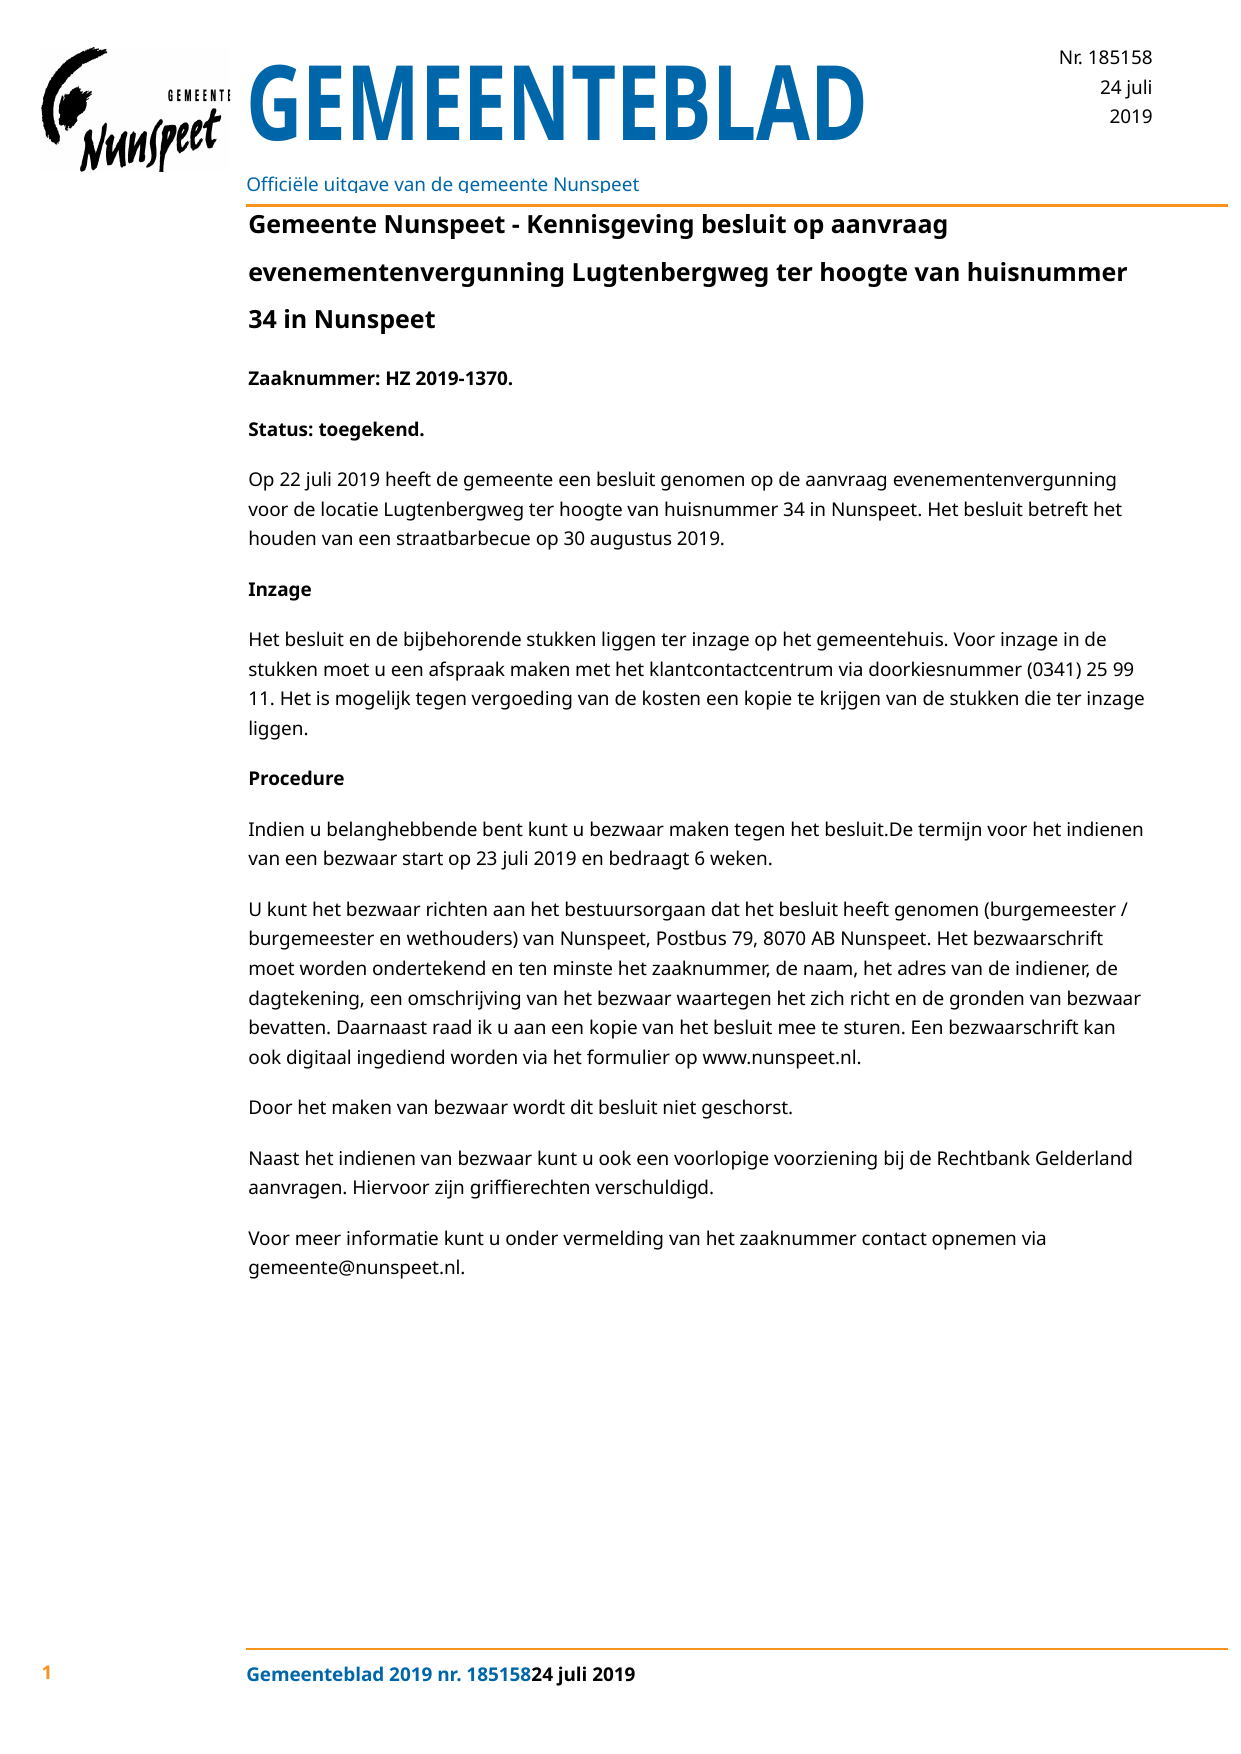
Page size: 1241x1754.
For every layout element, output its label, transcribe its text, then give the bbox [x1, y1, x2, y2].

text Op 22 juli 2019 heeft de gemeente een besluit genomen op de aanvraag evenementenvergunning voor de locatie Lugtenbergweg ter hoogte van huisnummer 34 in Nunspeet. Het besluit betreft het houden van een straatbarbecue op 30 augustus 2019. [248, 466, 1152, 551]
text Inzage [248, 576, 1152, 602]
text Indien u belanghebbende bent kunt u bezwaar maken tegen het besluit.De termijn voor het indienen van een bezwaar start op 23 juli 2019 en bedraagt 6 weken. [248, 816, 1152, 871]
text Naast het indienen van bezwaar kunt u ook een voorlopige voorziening bij de Rechtbank Gelderland aanvragen. Hiervoor zijn griffierechten verschuldigd. [248, 1145, 1152, 1200]
text Procedure [248, 766, 1152, 791]
text Voor meer informatie kunt u onder vermelding van het zaaknummer contact opnemen via gemeente@nunspeet.nl. [248, 1225, 1152, 1280]
text U kunt het bezwaar richten aan het bestuursorgaan dat het besluit heeft genomen (burgemeester / burgemeester en wethouders) van Nunspeet, Postbus 79, 8070 AB Nunspeet. Het bezwaarschrift moet worden ondertekend en ten minste het zaaknummer, de naam, het adres van de indiener, de dagtekening, een omschrijving van het bezwaar waartegen het zich richt en de gronden van bezwaar bevatten. Daarnaast raad ik u aan een kopie van het besluit mee te sturen. Een bezwaarschrift kan ook digitaal ingediend worden via het formulier op www.nunspeet.nl. [248, 896, 1152, 1069]
text Zaaknummer: HZ 2019-1370. [248, 366, 1152, 391]
text Status: toegekend. [248, 416, 1152, 442]
text Gemeente Nunspeet - Kennisgeving besluit op aanvraag evenementenvergunning Lugtenbergweg ter hoogte van huisnummer 34 in Nunspeet [248, 207, 1152, 336]
text Het besluit en de bijbehorende stukken liggen ter inzage op het gemeentehuis. Voor inzage in de stukken moet u een afspraak maken met het klantcontactcentrum via doorkiesnummer (0341) 25 99 11. Het is mogelijk tegen vergoeding van de kosten een kopie te krijgen van de stukken die ter inzage liggen. [248, 626, 1152, 741]
picture [41, 47, 231, 172]
text Door het maken van bezwaar wordt dit besluit niet geschorst. [248, 1094, 1152, 1120]
